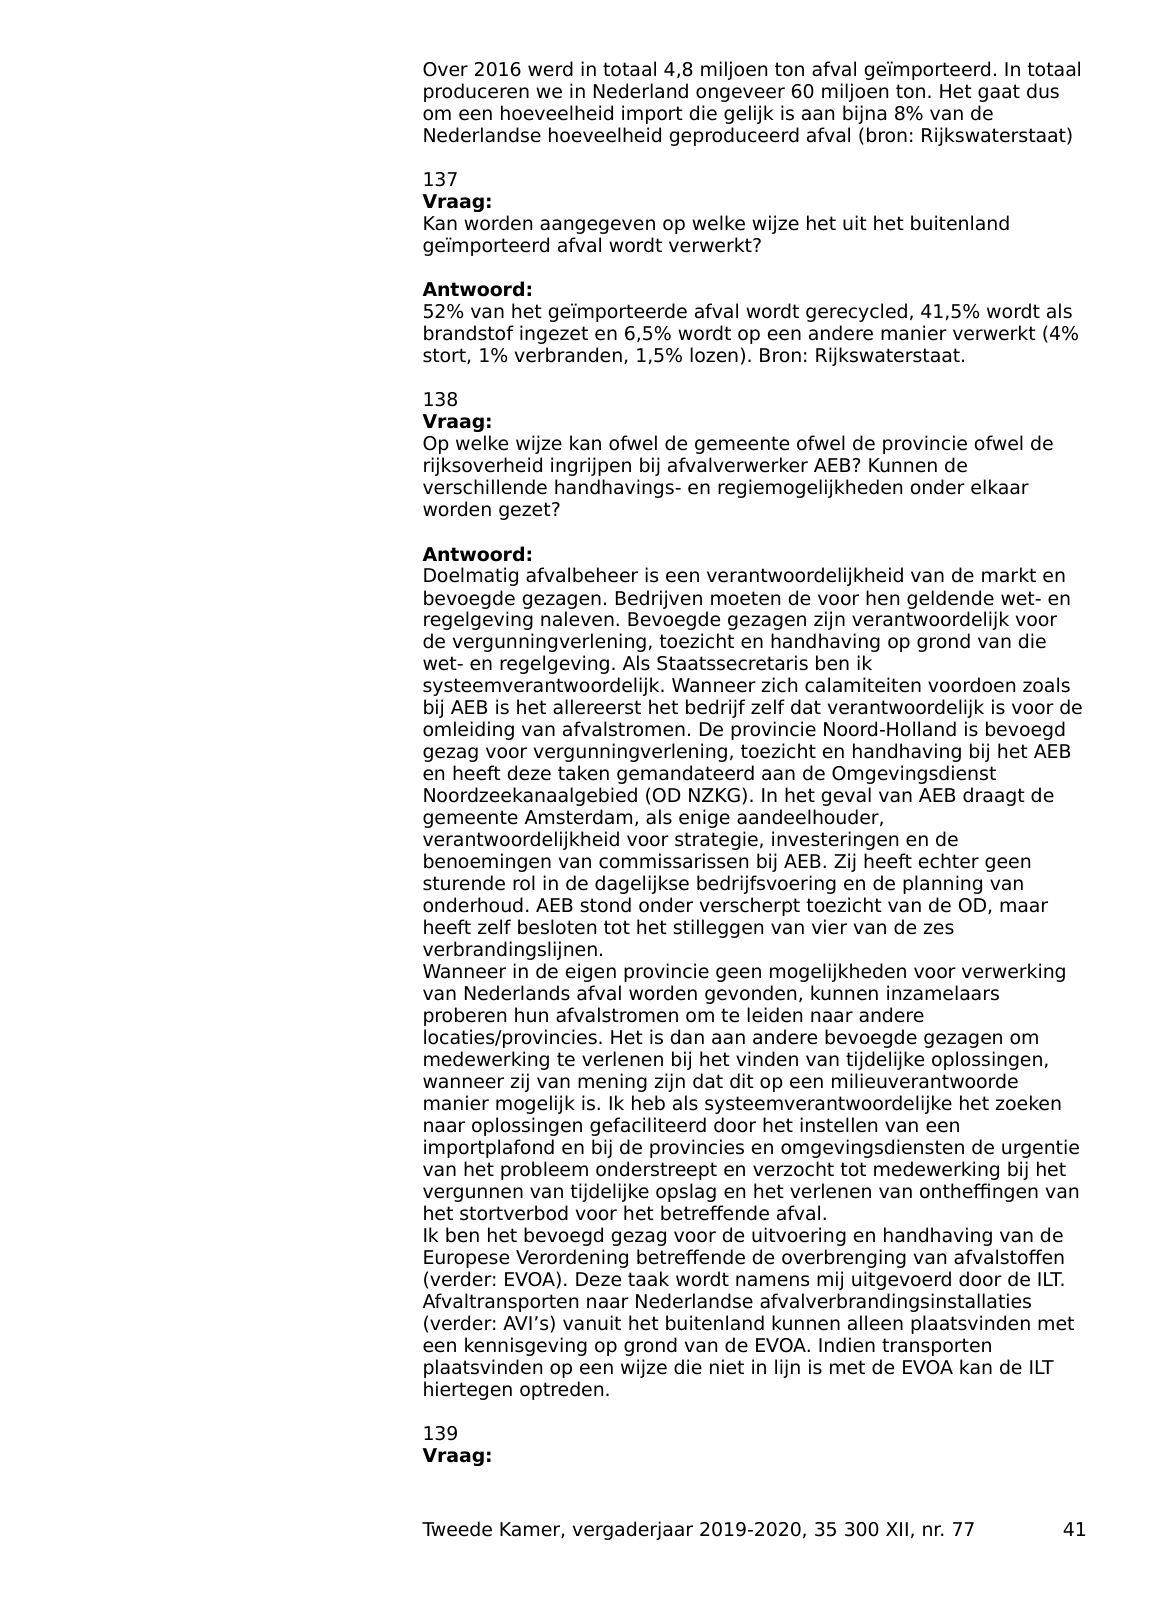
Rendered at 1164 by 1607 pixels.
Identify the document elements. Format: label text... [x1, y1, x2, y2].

text Over 2016 werd in totaal 4,8 miljoen ton afval geïmporteerd. In totaal produceren we in Nederland ongeveer 60 miljoen ton. Het gaat dus om een hoeveelheid import die gelijk is aan bijna 8% van de Nederlandse hoeveelheid geproduceerd afval (bron: Rijkswaterstaat) [422, 59, 1087, 147]
text Vraag: [422, 1445, 1087, 1467]
text Antwoord: [422, 279, 1087, 301]
text Vraag: [422, 411, 1087, 433]
text 138 [422, 389, 1087, 411]
text Vraag: [422, 191, 1087, 213]
text Doelmatig afvalbeheer is een verantwoordelijkheid van de markt en bevoegde gezagen. Bedrijven moeten de voor hen geldende wet- en regelgeving naleven. Bevoegde gezagen zijn verantwoordelijk voor de vergunningverlening, toezicht en handhaving op grond van die wet- en regelgeving. Als Staatssecretaris ben ik systeemverantwoordelijk. Wanneer zich calamiteiten voordoen zoals bij AEB is het allereerst het bedrijf zelf dat verantwoordelijk is voor de omleiding van afvalstromen. De provincie Noord-Holland is bevoegd gezag voor vergunningverlening, toezicht en handhaving bij het AEB en heeft deze taken gemandateerd aan de Omgevingsdienst Noordzeekanaalgebied (OD NZKG). In het geval van AEB draagt de gemeente Amsterdam, als enige aandeelhouder, verantwoordelijkheid voor strategie, investeringen en de benoemingen van commissarissen bij AEB. Zij heeft echter geen sturende rol in de dagelijkse bedrijfsvoering en de planning van onderhoud. AEB stond onder verscherpt toezicht van de OD, maar heeft zelf besloten tot het stilleggen van vier van de zes verbrandingslijnen. [422, 565, 1087, 961]
text 52% van het geïmporteerde afval wordt gerecycled, 41,5% wordt als brandstof ingezet en 6,5% wordt op een andere manier verwerkt (4% stort, 1% verbranden, 1,5% lozen). Bron: Rijkswaterstaat. [422, 301, 1087, 367]
text Ik ben het bevoegd gezag voor de uitvoering en handhaving van de Europese Verordening betreffende de overbrenging van afvalstoffen (verder: EVOA). Deze taak wordt namens mij uitgevoerd door de ILT. Afvaltransporten naar Nederlandse afvalverbrandingsinstallaties (verder: AVI’s) vanuit het buitenland kunnen alleen plaatsvinden met een kennisgeving op grond van de EVOA. Indien transporten plaatsvinden op een wijze die niet in lijn is met de EVOA kan de ILT hiertegen optreden. [422, 1225, 1087, 1401]
text Antwoord: [422, 543, 1087, 565]
text 137 [422, 169, 1087, 191]
text 139 [422, 1423, 1087, 1445]
text Op welke wijze kan ofwel de gemeente ofwel de provincie ofwel de rijksoverheid ingrijpen bij afvalverwerker AEB? Kunnen de verschillende handhavings- en regiemogelijkheden onder elkaar worden gezet? [422, 433, 1087, 521]
text Wanneer in de eigen provincie geen mogelijkheden voor verwerking van Nederlands afval worden gevonden, kunnen inzamelaars proberen hun afvalstromen om te leiden naar andere locaties/provincies. Het is dan aan andere bevoegde gezagen om medewerking te verlenen bij het vinden van tijdelijke oplossingen, wanneer zij van mening zijn dat dit op een milieuverantwoorde manier mogelijk is. Ik heb als systeemverantwoordelijke het zoeken naar oplossingen gefaciliteerd door het instellen van een importplafond en bij de provincies en omgevingsdiensten de urgentie van het probleem onderstreept en verzocht tot medewerking bij het vergunnen van tijdelijke opslag en het verlenen van ontheffingen van het stortverbod voor het betreffende afval. [422, 961, 1087, 1225]
text Kan worden aangegeven op welke wijze het uit het buitenland geïmporteerd afval wordt verwerkt? [422, 213, 1087, 257]
